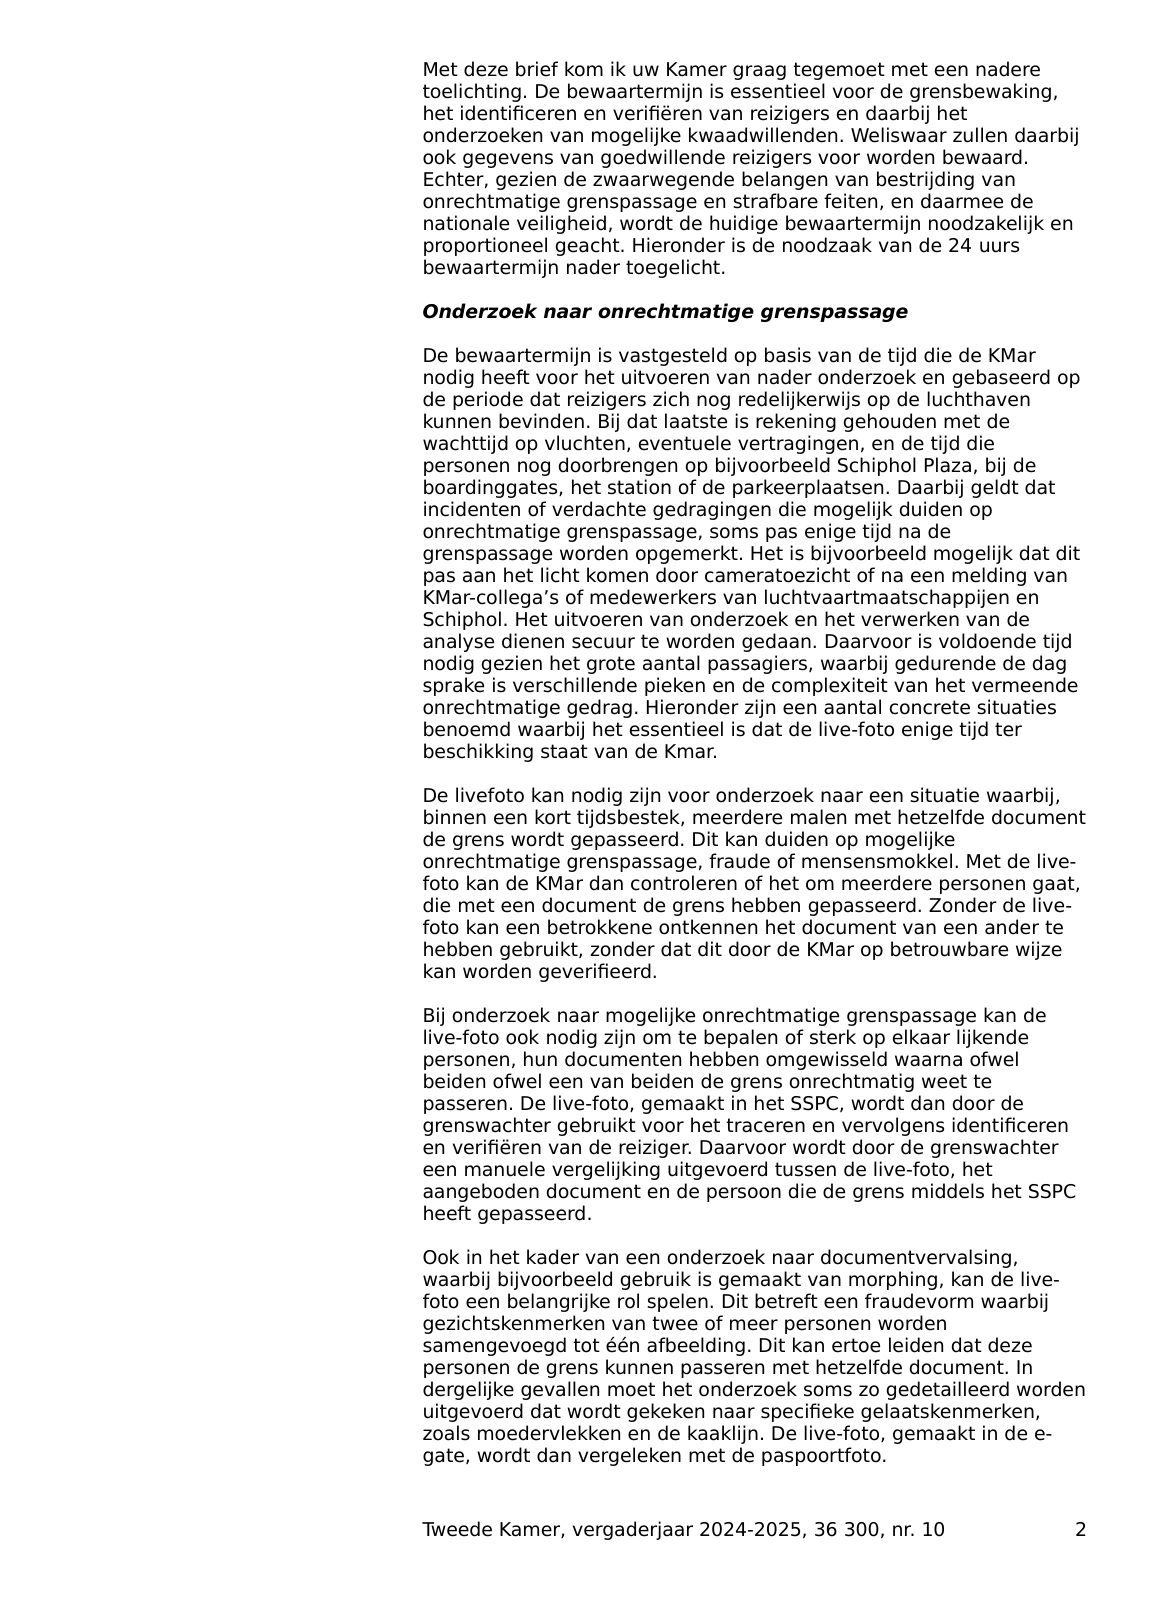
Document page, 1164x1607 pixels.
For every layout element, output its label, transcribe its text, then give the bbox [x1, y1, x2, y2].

text Ook in het kader van een onderzoek naar documentvervalsing, waarbij bijvoorbeeld gebruik is gemaakt van morphing, kan de live-foto een belangrijke rol spelen. Dit betreft een fraudevorm waarbij gezichtskenmerken van twee of meer personen worden samengevoegd tot één afbeelding. Dit kan ertoe leiden dat deze personen de grens kunnen passeren met hetzelfde document. In dergelijke gevallen moet het onderzoek soms zo gedetailleerd worden uitgevoerd dat wordt gekeken naar specifieke gelaatskenmerken, zoals moedervlekken en de kaaklijn. De live-foto, gemaakt in de e-gate, wordt dan vergeleken met de paspoortfoto. [422, 1247, 1087, 1467]
text De livefoto kan nodig zijn voor onderzoek naar een situatie waarbij, binnen een kort tijdsbestek, meerdere malen met hetzelfde document de grens wordt gepasseerd. Dit kan duiden op mogelijke onrechtmatige grenspassage, fraude of mensensmokkel. Met de live-foto kan de KMar dan controleren of het om meerdere personen gaat, die met een document de grens hebben gepasseerd. Zonder de live-foto kan een betrokkene ontkennen het document van een ander te hebben gebruikt, zonder dat dit door de KMar op betrouwbare wijze kan worden geverifieerd. [422, 785, 1087, 983]
text De bewaartermijn is vastgesteld op basis van de tijd die de KMar nodig heeft voor het uitvoeren van nader onderzoek en gebaseerd op de periode dat reizigers zich nog redelijkerwijs op de luchthaven kunnen bevinden. Bij dat laatste is rekening gehouden met de wachttijd op vluchten, eventuele vertragingen, en de tijd die personen nog doorbrengen op bijvoorbeeld Schiphol Plaza, bij de boardinggates, het station of de parkeerplaatsen. Daarbij geldt dat incidenten of verdachte gedragingen die mogelijk duiden op onrechtmatige grenspassage, soms pas enige tijd na de grenspassage worden opgemerkt. Het is bijvoorbeeld mogelijk dat dit pas aan het licht komen door cameratoezicht of na een melding van KMar-collega’s of medewerkers van luchtvaartmaatschappijen en Schiphol. Het uitvoeren van onderzoek en het verwerken van de analyse dienen secuur te worden gedaan. Daarvoor is voldoende tijd nodig gezien het grote aantal passagiers, waarbij gedurende de dag sprake is verschillende pieken en de complexiteit van het vermeende onrechtmatige gedrag. Hieronder zijn een aantal concrete situaties benoemd waarbij het essentieel is dat de live-foto enige tijd ter beschikking staat van de Kmar. [422, 345, 1087, 763]
text Met deze brief kom ik uw Kamer graag tegemoet met een nadere toelichting. De bewaartermijn is essentieel voor de grensbewaking, het identificeren en verifiëren van reizigers en daarbij het onderzoeken van mogelijke kwaadwillenden. Weliswaar zullen daarbij ook gegevens van goedwillende reizigers voor worden bewaard. Echter, gezien de zwaarwegende belangen van bestrijding van onrechtmatige grenspassage en strafbare feiten, en daarmee de nationale veiligheid, wordt de huidige bewaartermijn noodzakelijk en proportioneel geacht. Hieronder is de noodzaak van de 24 uurs bewaartermijn nader toegelicht. [422, 59, 1087, 279]
text Bij onderzoek naar mogelijke onrechtmatige grenspassage kan de live-foto ook nodig zijn om te bepalen of sterk op elkaar lijkende personen, hun documenten hebben omgewisseld waarna ofwel beiden ofwel een van beiden de grens onrechtmatig weet te passeren. De live-foto, gemaakt in het SSPC, wordt dan door de grenswachter gebruikt voor het traceren en vervolgens identificeren en verifiëren van de reiziger. Daarvoor wordt door de grenswachter een manuele vergelijking uitgevoerd tussen de live-foto, het aangeboden document en de persoon die de grens middels het SSPC heeft gepasseerd. [422, 1005, 1087, 1225]
subtitle Onderzoek naar onrechtmatige grenspassage [422, 301, 1087, 323]
